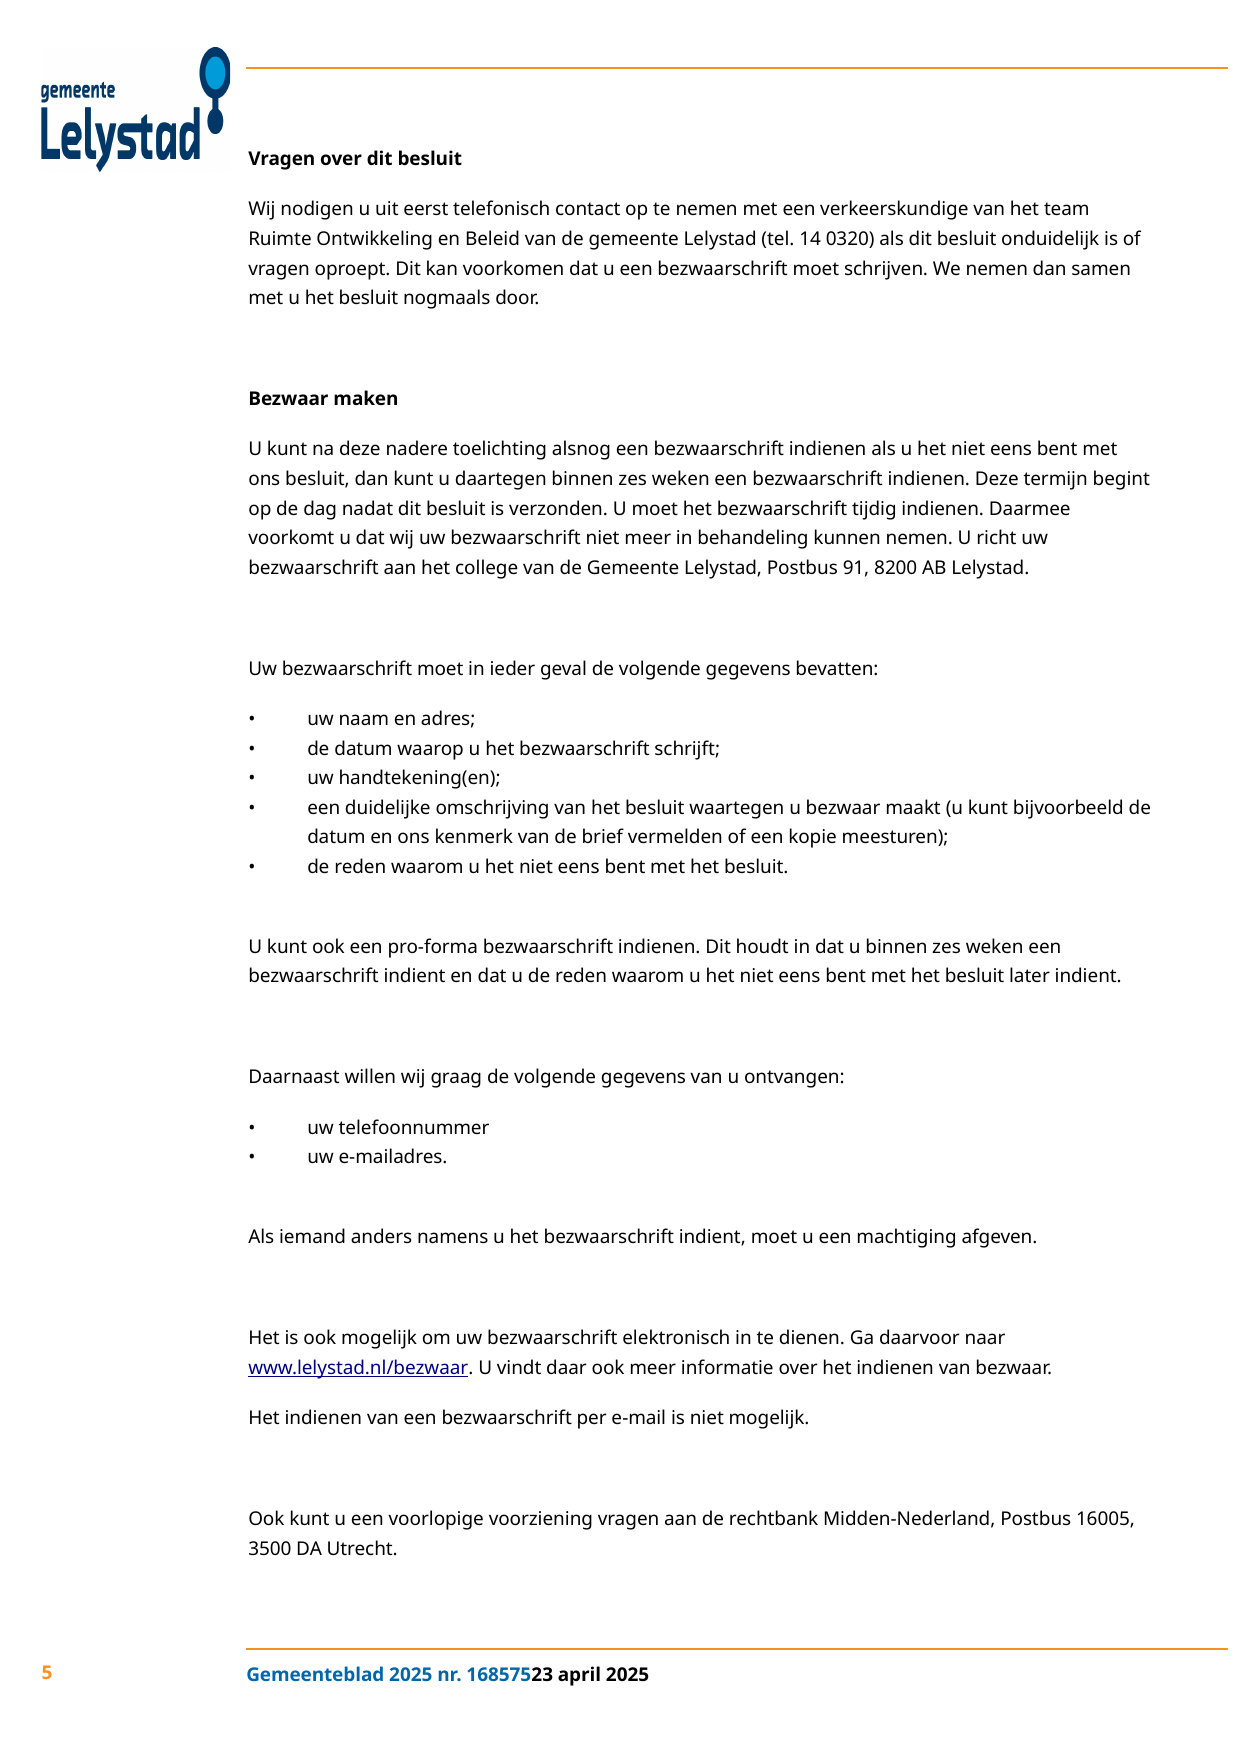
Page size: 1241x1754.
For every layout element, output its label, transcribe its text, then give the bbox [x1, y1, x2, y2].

list een duidelijke omschrijving van het besluit waartegen u bezwaar maakt (u kunt bijvoorbeeld de datum en ons kenmerk van de brief vermelden of een kopie meesturen); [248, 794, 1152, 849]
text U kunt na deze nadere toelichting alsnog een bezwaarschrift indienen als u het niet eens bent met ons besluit, dan kunt u daartegen binnen zes weken een bezwaarschrift indienen. Deze termijn begint op de dag nadat dit besluit is verzonden. U moet het bezwaarschrift tijdig indienen. Daarmee voorkomt u dat wij uw bezwaarschrift niet meer in behandeling kunnen nemen. U richt uw bezwaarschrift aan het college van de Gemeente Lelystad, Postbus 91, 8200 AB Lelystad. [248, 436, 1152, 580]
list uw handtekening(en); [248, 764, 1152, 790]
text Wij nodigen u uit eerst telefonisch contact op te nemen met een verkeerskundige van het team Ruimte Ontwikkeling en Beleid van de gemeente Lelystad (tel. 14 0320) als dit besluit onduidelijk is of vragen oproept. Dit kan voorkomen dat u een bezwaarschrift moet schrijven. We nemen dan samen met u het besluit nogmaals door. [248, 196, 1152, 310]
text Vragen over dit besluit [248, 145, 1152, 171]
text Als iemand anders namens u het bezwaarschrift indient, moet u een machtiging afgeven. [248, 1223, 1152, 1249]
text Het indienen van een bezwaarschrift per e-mail is niet mogelijk. [248, 1404, 1152, 1430]
list de reden waarom u het niet eens bent met het besluit. [248, 853, 1152, 879]
text Uw bezwaarschrift moet in ieder geval de volgende gegevens bevatten: [248, 655, 1152, 681]
text U kunt ook een pro-forma bezwaarschrift indienen. Dit houdt in dat u binnen zes weken een bezwaarschrift indient en dat u de reden waarom u het niet eens bent met het besluit later indient. [248, 933, 1152, 988]
list uw naam en adres; [248, 705, 1152, 731]
text Ook kunt u een voorlopige voorziening vragen aan de rechtbank Midden-Nederland, Postbus 16005, 3500 DA Utrecht. [248, 1505, 1152, 1561]
picture [41, 47, 231, 172]
text Bezwaar maken [248, 385, 1152, 411]
text Het is ook mogelijk om uw bezwaarschrift elektronisch in te dienen. Ga daarvoor naar www.lelystad.nl/bezwaar. U vindt daar ook meer informatie over het indienen van bezwaar. [248, 1324, 1152, 1380]
list uw telefoonnummer [248, 1114, 1152, 1140]
list uw e-mailadres. [248, 1143, 1152, 1169]
list de datum waarop u het bezwaarschrift schrijft; [248, 735, 1152, 761]
text Daarnaast willen wij graag de volgende gegevens van u ontvangen: [248, 1063, 1152, 1089]
